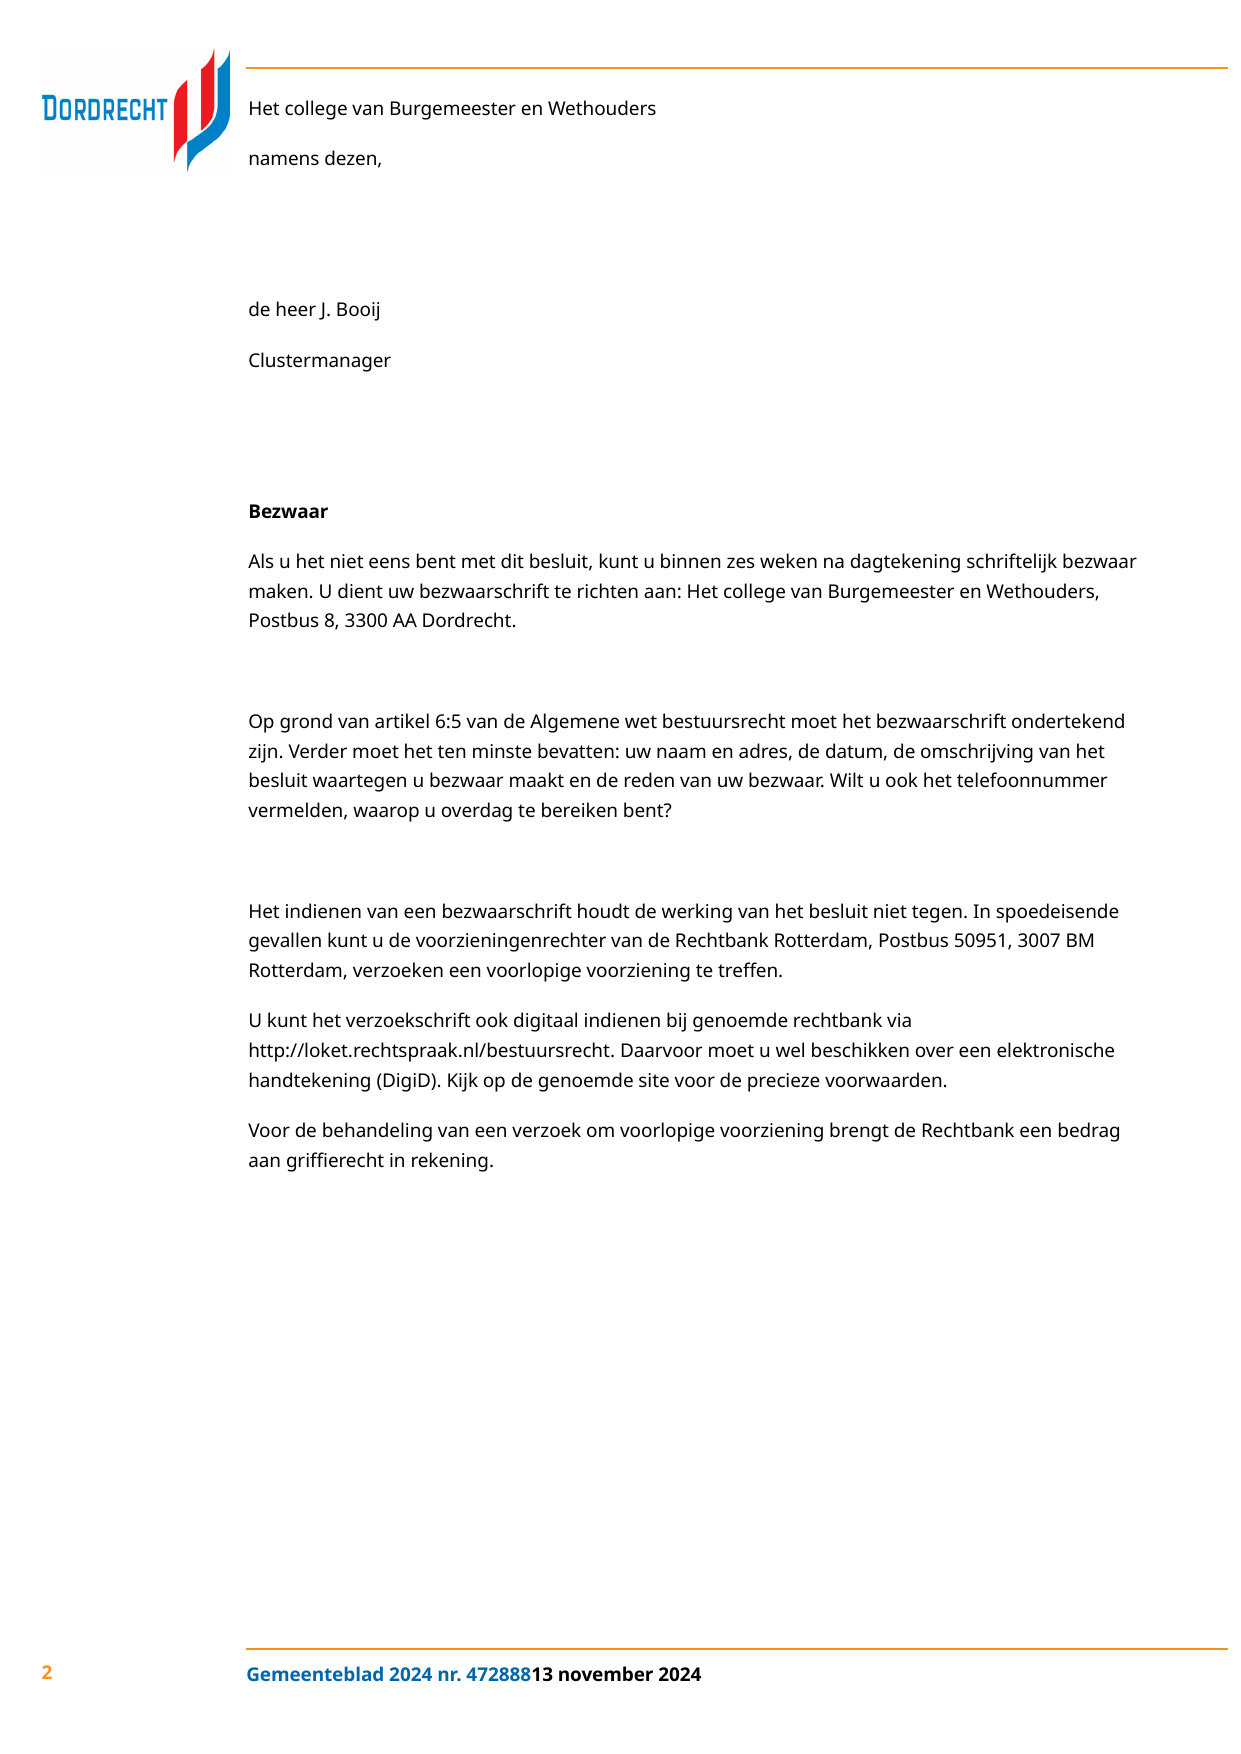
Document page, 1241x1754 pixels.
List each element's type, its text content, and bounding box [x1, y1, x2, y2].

text Het indienen van een bezwaarschrift houdt de werking van het besluit niet tegen. In spoedeisende gevallen kunt u de voorzieningenrechter van de Rechtbank Rotterdam, Postbus 50951, 3007 BM Rotterdam, verzoeken een voorlopige voorziening te treffen. [248, 898, 1152, 983]
text Voor de behandeling van een verzoek om voorlopige voorziening brengt de Rechtbank een bedrag aan griffierecht in rekening. [248, 1117, 1152, 1173]
text Het college van Burgemeester en Wethouders [248, 95, 1152, 121]
text Clustermanager [248, 347, 1152, 373]
text Als u het niet eens bent met dit besluit, kunt u binnen zes weken na dagtekening schriftelijk bezwaar maken. U dient uw bezwaarschrift te richten aan: Het college van Burgemeester en Wethouders, Postbus 8, 3300 AA Dordrecht. [248, 548, 1152, 633]
text U kunt het verzoekschrift ook digitaal indienen bij genoemde rechtbank via http://loket.rechtspraak.nl/bestuursrecht. Daarvoor moet u wel beschikken over een elektronische handtekening (DigiD). Kijk op de genoemde site voor de precieze voorwaarden. [248, 1008, 1152, 1093]
text de heer J. Booij [248, 296, 1152, 322]
text Bezwaar [248, 498, 1152, 524]
text namens dezen, [248, 145, 1152, 171]
picture [41, 47, 231, 172]
text Op grond van artikel 6:5 van de Algemene wet bestuursrecht moet het bezwaarschrift ondertekend zijn. Verder moet het ten minste bevatten: uw naam en adres, de datum, de omschrijving van het besluit waartegen u bezwaar maakt en de reden van uw bezwaar. Wilt u ook het telefoonnummer vermelden, waarop u overdag te bereiken bent? [248, 708, 1152, 823]
